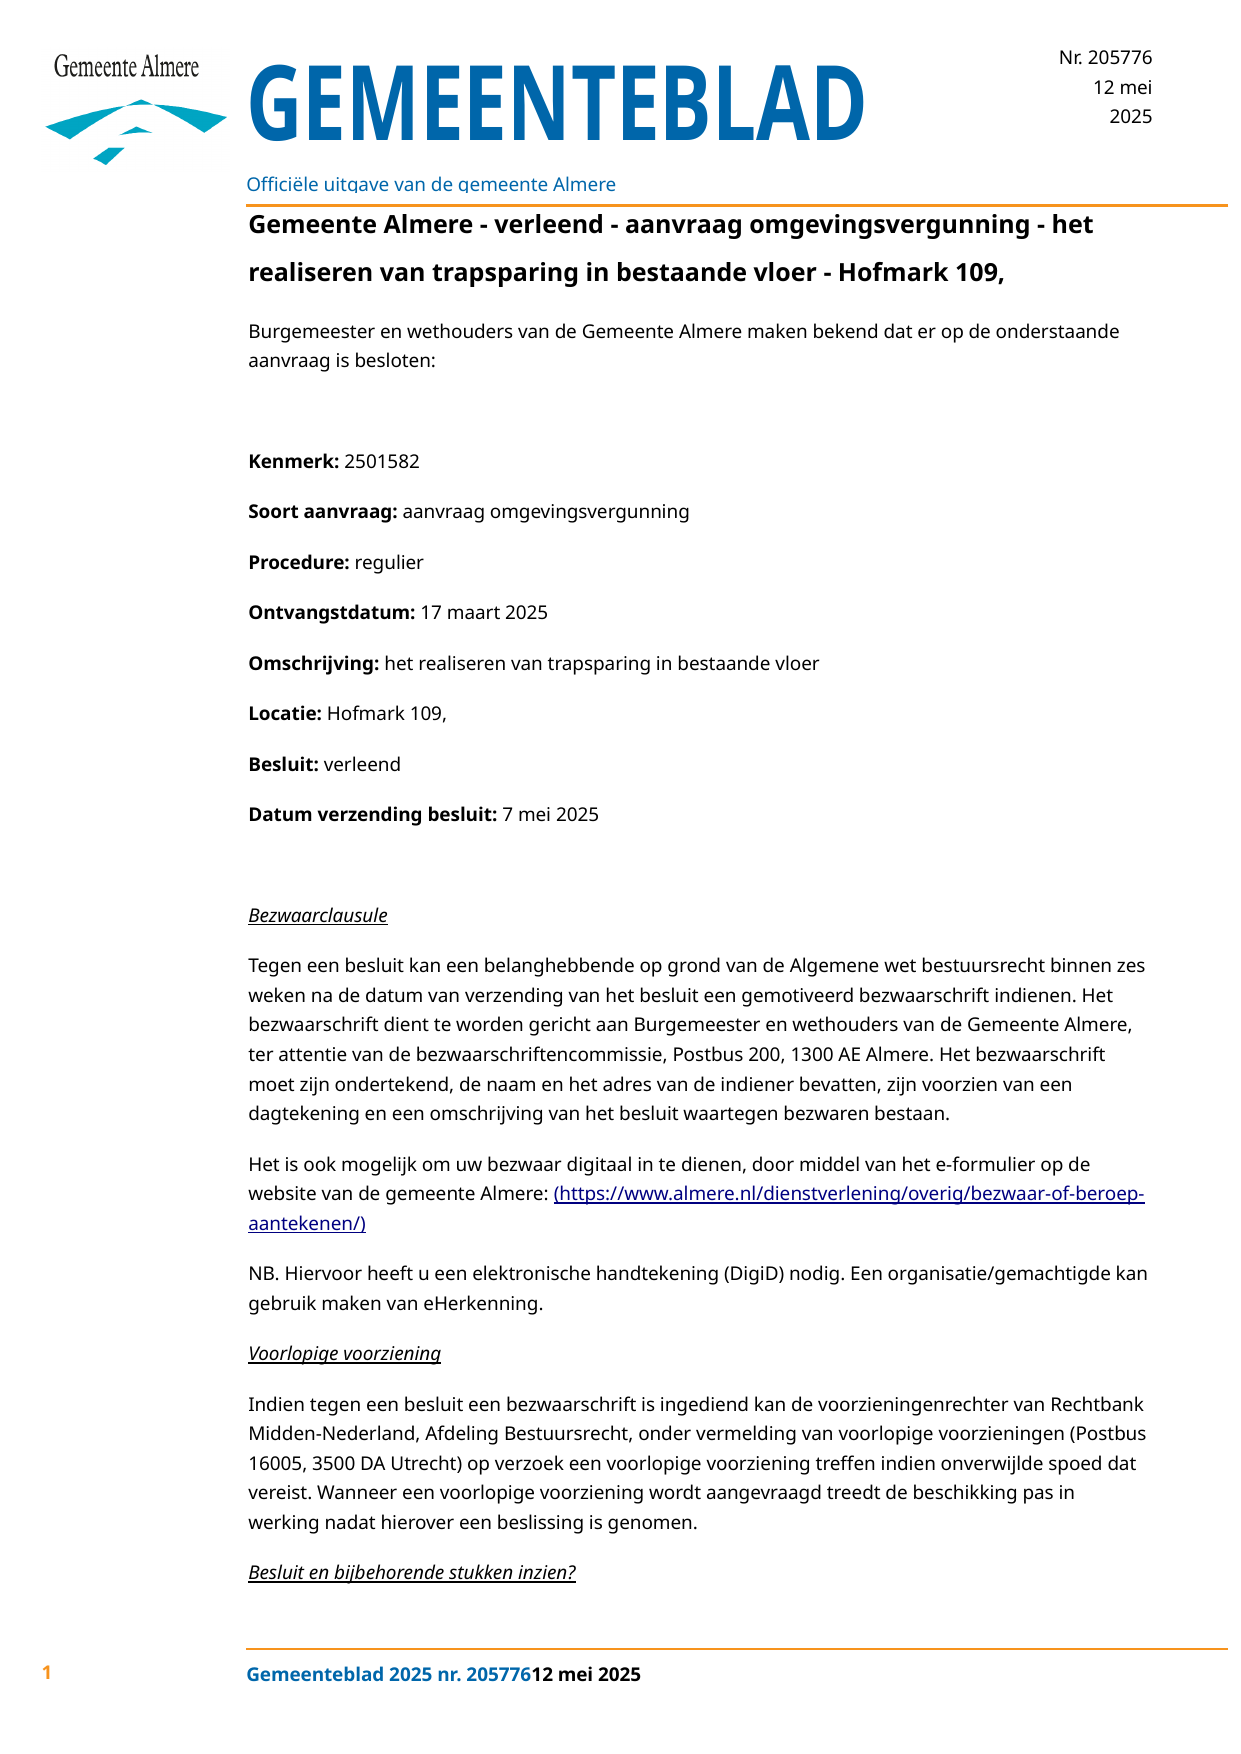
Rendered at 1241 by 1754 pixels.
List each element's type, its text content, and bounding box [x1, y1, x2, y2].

picture [41, 47, 231, 172]
text Het is ook mogelijk om uw bezwaar digitaal in te dienen, door middel van het e-formulier op de website van de gemeente Almere: (https://www.almere.nl/dienstverlening/overig/bezwaar-of-beroep-aantekenen/) [248, 1151, 1152, 1236]
text Gemeente Almere - verleend - aanvraag omgevingsvergunning - het realiseren van trapsparing in bestaande vloer - Hofmark 109, [248, 207, 1152, 288]
text Procedure: regulier [248, 549, 1152, 575]
text NB. Hiervoor heeft u een elektronische handtekening (DigiD) nodig. Een organisatie/gemachtigde kan gebruik maken van eHerkenning. [248, 1260, 1152, 1316]
text Soort aanvraag: aanvraag omgevingsvergunning [248, 499, 1152, 524]
text Kenmerk: 2501582 [248, 448, 1152, 474]
text Besluit en bijbehorende stukken inzien? [248, 1559, 1152, 1585]
text Tegen een besluit kan een belanghebbende op grond van de Algemene wet bestuursrecht binnen zes weken na de datum van verzending van het besluit een gemotiveerd bezwaarschrift indienen. Het bezwaarschrift dient te worden gericht aan Burgemeester en wethouders van de Gemeente Almere, ter attentie van de bezwaarschriftencommissie, Postbus 200, 1300 AE Almere. Het bezwaarschrift moet zijn ondertekend, de naam en het adres van de indiener bevatten, zijn voorzien van een dagtekening en een omschrijving van het besluit waartegen bezwaren bestaan. [248, 952, 1152, 1126]
text Locatie: Hofmark 109, [248, 700, 1152, 726]
text Besluit: verleend [248, 751, 1152, 777]
text Datum verzending besluit: 7 mei 2025 [248, 801, 1152, 827]
text Ontvangstdatum: 17 maart 2025 [248, 599, 1152, 625]
text Bezwaarclausule [248, 902, 1152, 928]
text Indien tegen een besluit een bezwaarschrift is ingediend kan de voorzieningenrechter van Rechtbank Midden-Nederland, Afdeling Bestuursrecht, onder vermelding van voorlopige voorzieningen (Postbus 16005, 3500 DA Utrecht) op verzoek een voorlopige voorziening treffen indien onverwijlde spoed dat vereist. Wanneer een voorlopige voorziening wordt aangevraagd treedt de beschikking pas in werking nadat hierover een beslissing is genomen. [248, 1391, 1152, 1535]
text Burgemeester en wethouders van de Gemeente Almere maken bekend dat er op de onderstaande aanvraag is besloten: [248, 318, 1152, 373]
text Omschrijving: het realiseren van trapsparing in bestaande vloer [248, 650, 1152, 676]
text Voorlopige voorziening [248, 1340, 1152, 1366]
